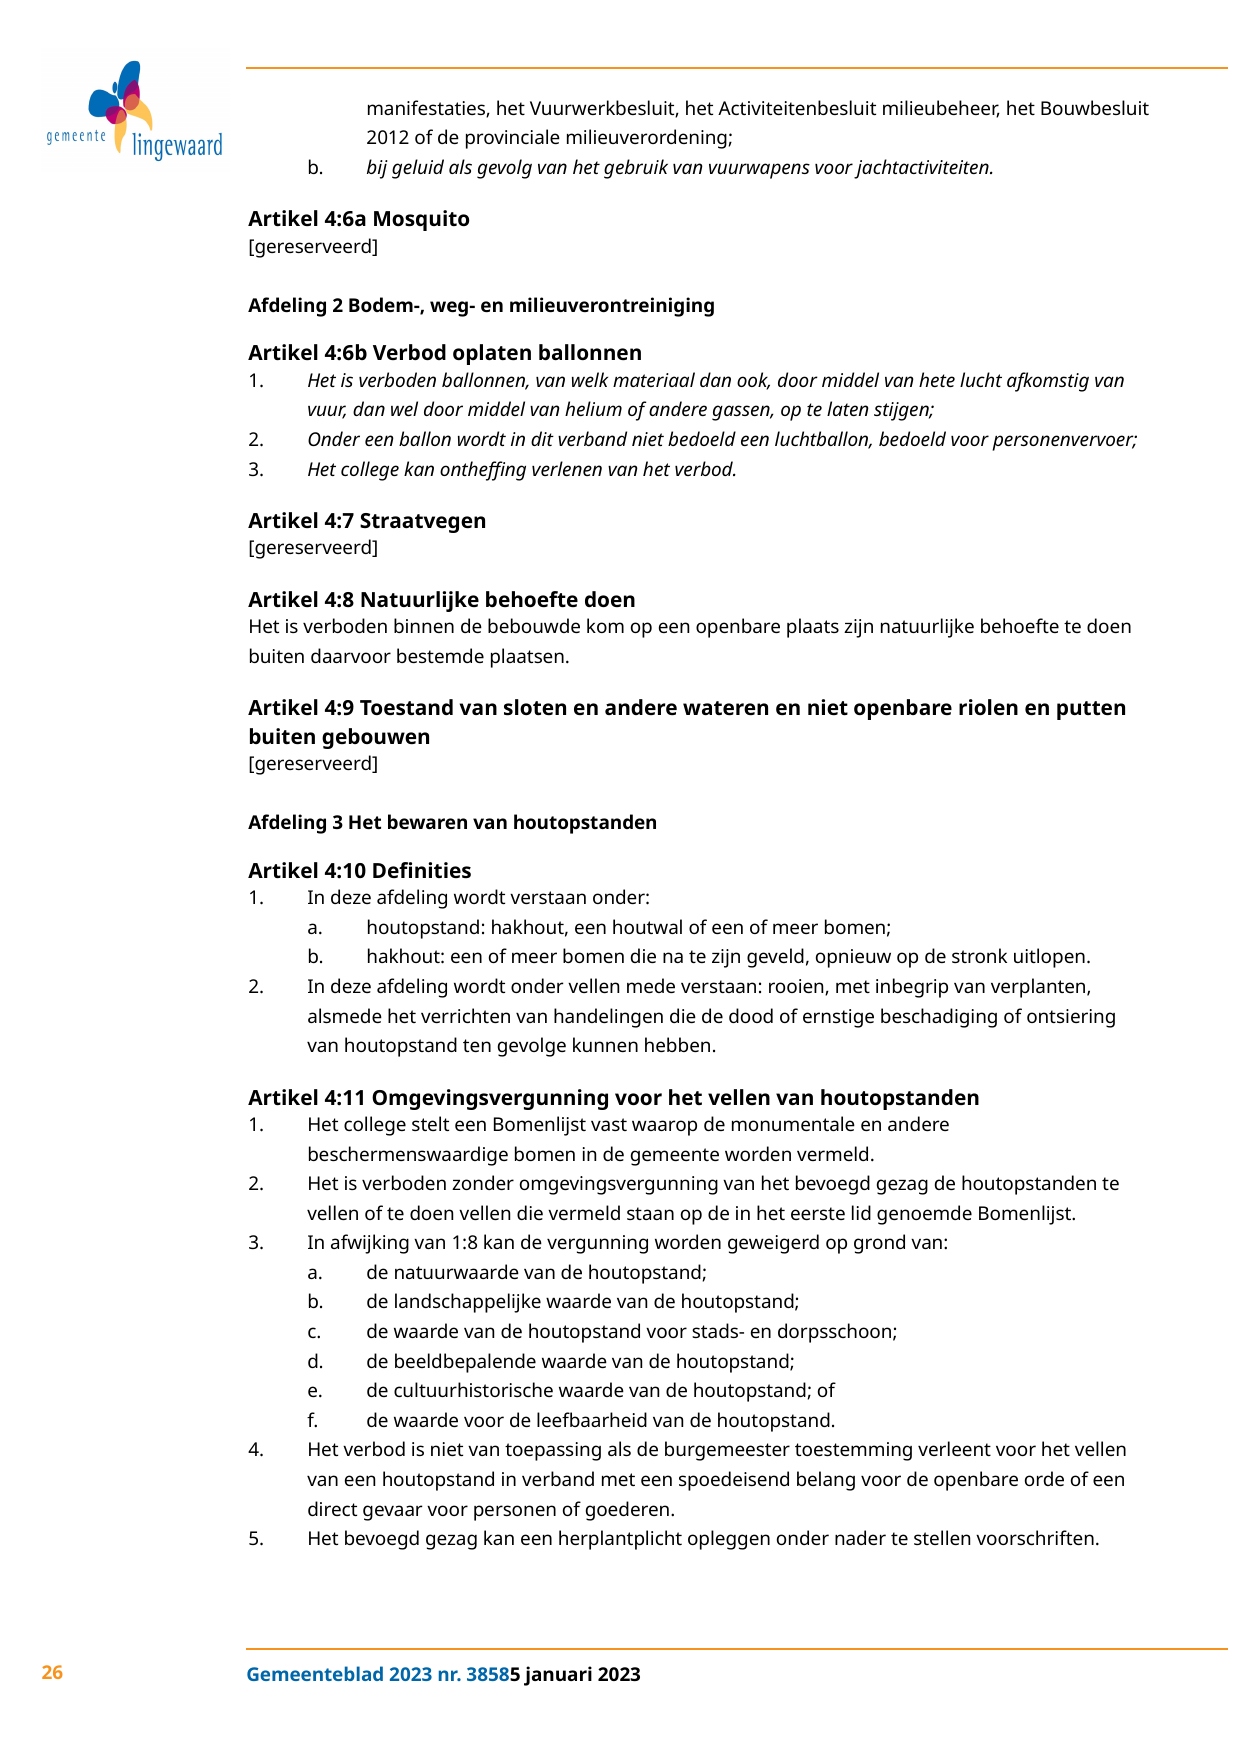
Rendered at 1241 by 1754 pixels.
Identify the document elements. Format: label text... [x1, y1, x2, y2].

text Afdeling 3 Het bewaren van houtopstanden [248, 809, 1152, 835]
list de natuurwaarde van de houtopstand; [307, 1259, 1152, 1285]
picture [41, 47, 231, 172]
list houtopstand: hakhout, een houtwal of een of meer bomen; [307, 914, 1152, 940]
text [gereserveerd] [248, 750, 1152, 776]
text Afdeling 2 Bodem-, weg- en milieuverontreiniging [248, 292, 1152, 318]
list Onder een ballon wordt in dit verband niet bedoeld een luchtballon, bedoeld voor personenvervoer; [248, 426, 1152, 452]
list Het is verboden ballonnen, van welk materiaal dan ook, door middel van hete lucht afkomstig van vuur, dan wel door middel van helium of andere gassen, op te laten stijgen; [248, 367, 1152, 422]
text Artikel 4:10 Definities [248, 856, 1152, 884]
text Artikel 4:9 Toestand van sloten en andere wateren en niet openbare riolen en putten buiten gebouwen [248, 693, 1152, 750]
text Artikel 4:6a Mosquito [248, 204, 1152, 233]
text Artikel 4:11 Omgevingsvergunning voor het vellen van houtopstanden [248, 1083, 1152, 1111]
list Het college stelt een Bomenlijst vast waarop de monumentale en andere beschermenswaardige bomen in de gemeente worden vermeld. [248, 1111, 1152, 1167]
list manifestaties, het Vuurwerkbesluit, het Activiteitenbesluit milieubeheer, het Bouwbesluit 2012 of de provinciale milieuverordening; [307, 95, 1152, 150]
text [gereserveerd] [248, 233, 1152, 258]
list de waarde voor de leefbaarheid van de houtopstand. [307, 1407, 1152, 1433]
list Het college kan ontheffing verlenen van het verbod. [248, 456, 1152, 481]
list de cultuurhistorische waarde van de houtopstand; of [307, 1377, 1152, 1403]
list de beeldbepalende waarde van de houtopstand; [307, 1348, 1152, 1374]
list Het is verboden zonder omgevingsvergunning van het bevoegd gezag de houtopstanden te vellen of te doen vellen die vermeld staan op de in het eerste lid genoemde Bomenlijst. [248, 1170, 1152, 1226]
list In deze afdeling wordt verstaan onder: [248, 884, 1152, 910]
list bij geluid als gevolg van het gebruik van vuurwapens voor jachtactiviteiten. [307, 154, 1152, 180]
list Het bevoegd gezag kan een herplantplicht opleggen onder nader te stellen voorschriften. [248, 1525, 1152, 1551]
text Artikel 4:6b Verbod oplaten ballonnen [248, 338, 1152, 367]
list hakhout: een of meer bomen die na te zijn geveld, opnieuw op de stronk uitlopen. [307, 944, 1152, 969]
list In deze afdeling wordt onder vellen mede verstaan: rooien, met inbegrip van verplanten, alsmede het verrichten van handelingen die de dood of ernstige beschadiging of ontsiering van houtopstand ten gevolge kunnen hebben. [248, 973, 1152, 1058]
list de waarde van de houtopstand voor stads- en dorpsschoon; [307, 1318, 1152, 1344]
list de landschappelijke waarde van de houtopstand; [307, 1289, 1152, 1314]
text Artikel 4:8 Natuurlijke behoefte doen [248, 585, 1152, 613]
text Het is verboden binnen de bebouwde kom op een openbare plaats zijn natuurlijke behoefte te doen buiten daarvoor bestemde plaatsen. [248, 613, 1152, 669]
list Het verbod is niet van toepassing als de burgemeester toestemming verleent voor het vellen van een houtopstand in verband met een spoedeisend belang voor de openbare orde of een direct gevaar voor personen of goederen. [248, 1437, 1152, 1522]
text [gereserveerd] [248, 534, 1152, 560]
text Artikel 4:7 Straatvegen [248, 506, 1152, 534]
list In afwijking van 1:8 kan de vergunning worden geweigerd op grond van: [248, 1229, 1152, 1255]
